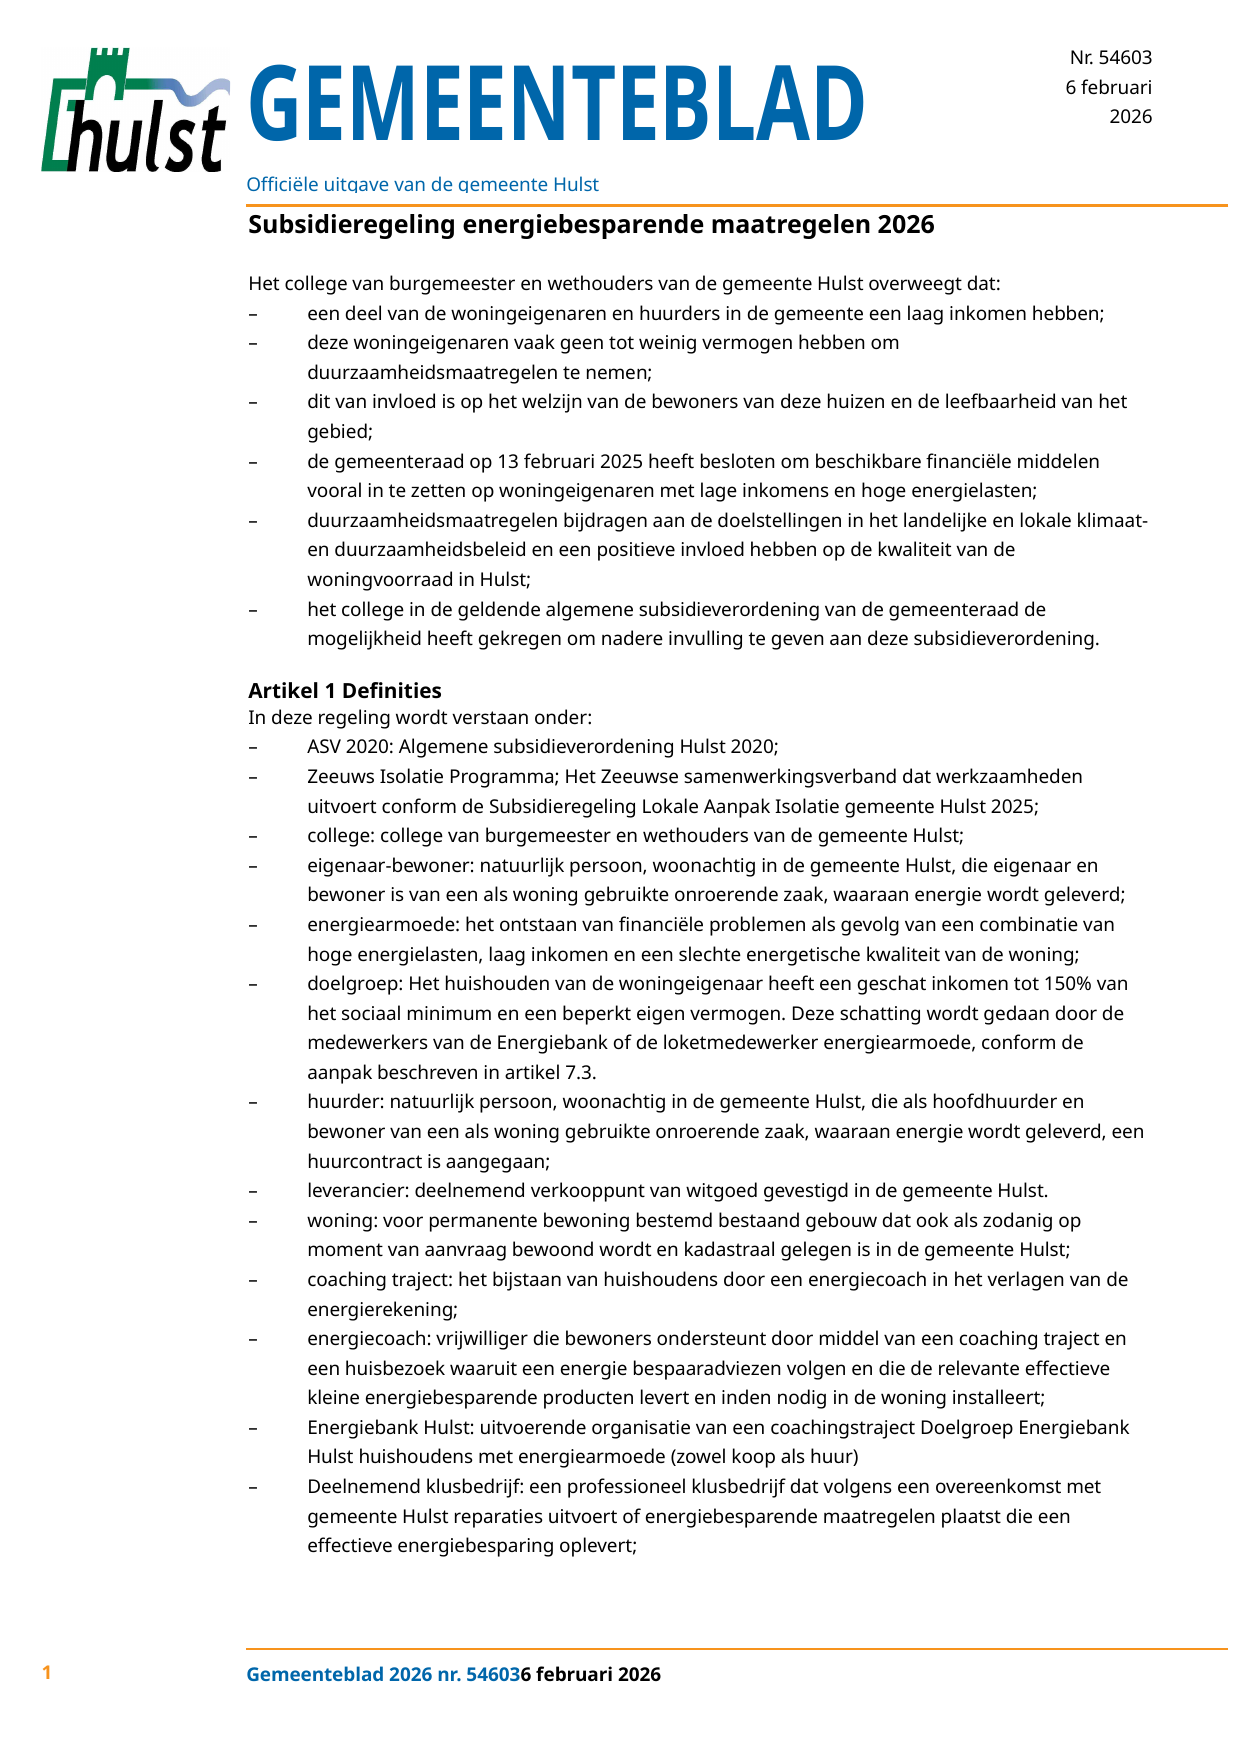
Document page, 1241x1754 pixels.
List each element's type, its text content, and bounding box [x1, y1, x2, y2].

list eigenaar-bewoner: natuurlijk persoon, woonachtig in de gemeente Hulst, die eigenaar en bewoner is van een als woning gebruikte onroerende zaak, waaraan energie wordt geleverd; [248, 852, 1152, 907]
list woning: voor permanente bewoning bestemd bestaand gebouw dat ook als zodanig op moment van aanvraag bewoond wordt en kadastraal gelegen is in de gemeente Hulst; [248, 1207, 1152, 1262]
list het college in de geldende algemene subsidieverordening van de gemeenteraad de mogelijkheid heeft gekregen om nadere invulling te geven aan deze subsidieverordening. [248, 596, 1152, 651]
text Het college van burgemeester en wethouders van de gemeente Hulst overweegt dat: [248, 270, 1152, 296]
list Deelnemend klusbedrijf: een professioneel klusbedrijf dat volgens een overeenkomst met gemeente Hulst reparaties uitvoert of energiebesparende maatregelen plaatst die een effectieve energiebesparing oplevert; [248, 1473, 1152, 1558]
list leverancier: deelnemend verkooppunt van witgoed gevestigd in de gemeente Hulst. [248, 1177, 1152, 1203]
list ASV 2020: Algemene subsidieverordening Hulst 2020; [248, 734, 1152, 759]
list college: college van burgemeester en wethouders van de gemeente Hulst; [248, 822, 1152, 848]
text In deze regeling wordt verstaan onder: [248, 704, 1152, 730]
picture [41, 47, 231, 172]
list dit van invloed is op het welzijn van de bewoners van deze huizen en de leefbaarheid van het gebied; [248, 389, 1152, 444]
list huurder: natuurlijk persoon, woonachtig in de gemeente Hulst, die als hoofdhuurder en bewoner van een als woning gebruikte onroerende zaak, waaraan energie wordt geleverd, een huurcontract is aangegaan; [248, 1089, 1152, 1174]
list Zeeuws Isolatie Programma; Het Zeeuwse samenwerkingsverband dat werkzaamheden uitvoert conform de Subsidieregeling Lokale Aanpak Isolatie gemeente Hulst 2025; [248, 763, 1152, 819]
list energiecoach: vrijwilliger die bewoners ondersteunt door middel van een coaching traject en een huisbezoek waaruit een energie bespaaradviezen volgen en die de relevante effectieve kleine energiebesparende producten levert en inden nodig in de woning installeert; [248, 1325, 1152, 1410]
list een deel van de woningeigenaren en huurders in de gemeente een laag inkomen hebben; [248, 300, 1152, 326]
list energiearmoede: het ontstaan van financiële problemen als gevolg van een combinatie van hoge energielasten, laag inkomen en een slechte energetische kwaliteit van de woning; [248, 911, 1152, 967]
text Artikel 1 Definities [248, 676, 1152, 704]
list Energiebank Hulst: uitvoerende organisatie van een coachingstraject Doelgroep Energiebank Hulst huishoudens met energiearmoede (zowel koop als huur) [248, 1414, 1152, 1469]
text Subsidieregeling energiebesparende maatregelen 2026 [248, 207, 1152, 241]
list doelgroep: Het huishouden van de woningeigenaar heeft een geschat inkomen tot 150% van het sociaal minimum en een beperkt eigen vermogen. Deze schatting wordt gedaan door de medewerkers van de Energiebank of de loketmedewerker energiearmoede, conform de aanpak beschreven in artikel 7.3. [248, 970, 1152, 1085]
list deze woningeigenaren vaak geen tot weinig vermogen hebben om duurzaamheidsmaatregelen te nemen; [248, 329, 1152, 385]
list coaching traject: het bijstaan van huishoudens door een energiecoach in het verlagen van de energierekening; [248, 1266, 1152, 1322]
list duurzaamheidsmaatregelen bijdragen aan de doelstellingen in het landelijke en lokale klimaat- en duurzaamheidsbeleid en een positieve invloed hebben op de kwaliteit van de woningvoorraad in Hulst; [248, 507, 1152, 592]
list de gemeenteraad op 13 februari 2025 heeft besloten om beschikbare financiële middelen vooral in te zetten op woningeigenaren met lage inkomens en hoge energielasten; [248, 448, 1152, 503]
